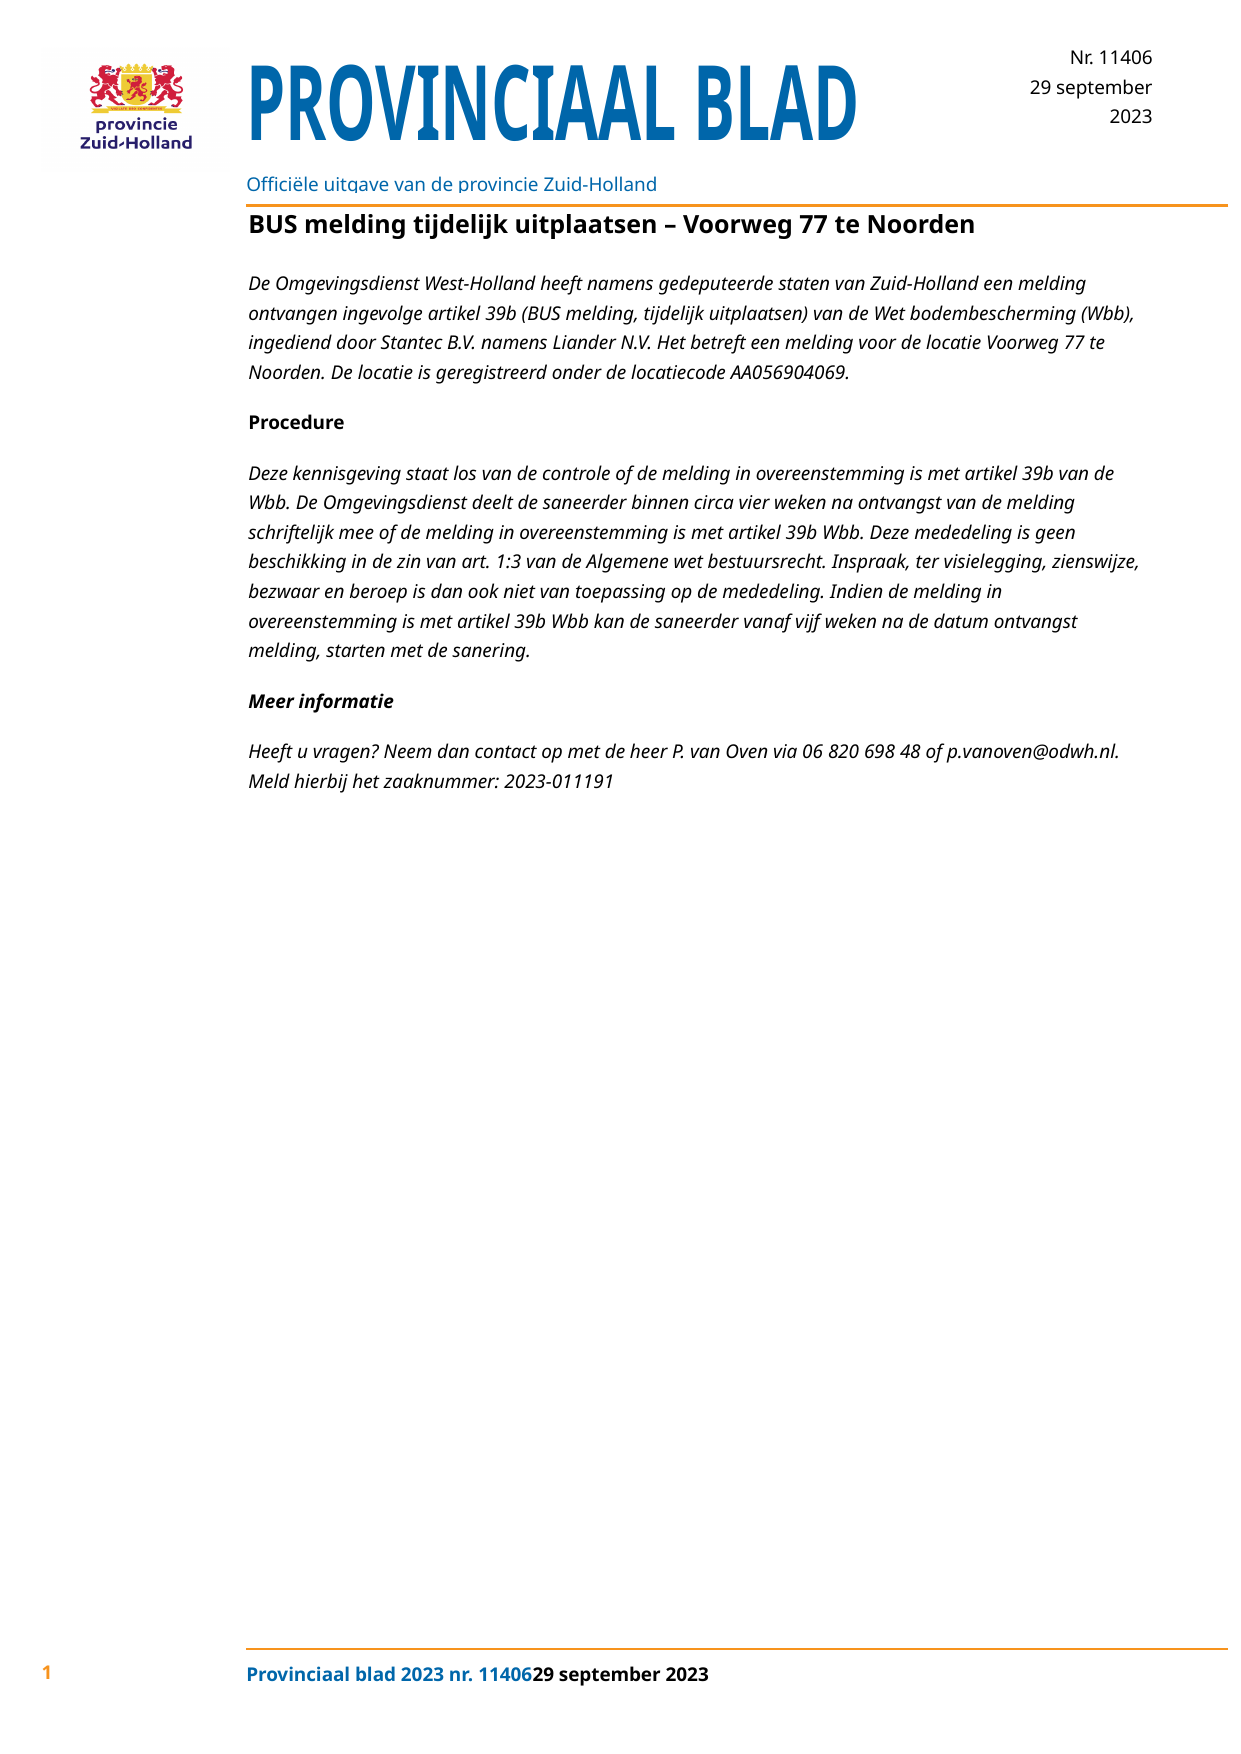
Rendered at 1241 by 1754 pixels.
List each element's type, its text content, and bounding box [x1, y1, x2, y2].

text De Omgevingsdienst West-Holland heeft namens gedeputeerde staten van Zuid-Holland een melding ontvangen ingevolge artikel 39b (BUS melding, tijdelijk uitplaatsen) van de Wet bodembescherming (Wbb), ingediend door Stantec B.V. namens Liander N.V. Het betreft een melding voor de locatie Voorweg 77 te Noorden. De locatie is geregistreerd onder de locatiecode AA056904069. [248, 270, 1152, 385]
text Procedure [248, 409, 1152, 435]
text BUS melding tijdelijk uitplaatsen – Voorweg 77 te Noorden [248, 207, 1152, 241]
text Deze kennisgeving staat los van de controle of de melding in overeenstemming is met artikel 39b van de Wbb. De Omgevingsdienst deelt de saneerder binnen circa vier weken na ontvangst van de melding schriftelijk mee of de melding in overeenstemming is met artikel 39b Wbb. Deze mededeling is geen beschikking in de zin van art. 1:3 van de Algemene wet bestuursrecht. Inspraak, ter visielegging, zienswijze, bezwaar en beroep is dan ook niet van toepassing op de mededeling. Indien de melding in overeenstemming is met artikel 39b Wbb kan de saneerder vanaf vijf weken na de datum ontvangst melding, starten met de sanering. [248, 460, 1152, 663]
text Heeft u vragen? Neem dan contact op met de heer P. van Oven via 06 820 698 48 of p.vanoven@odwh.nl. Meld hierbij het zaaknummer: 2023-011191 [248, 738, 1152, 793]
text Meer informatie [248, 688, 1152, 713]
picture [41, 47, 231, 172]
